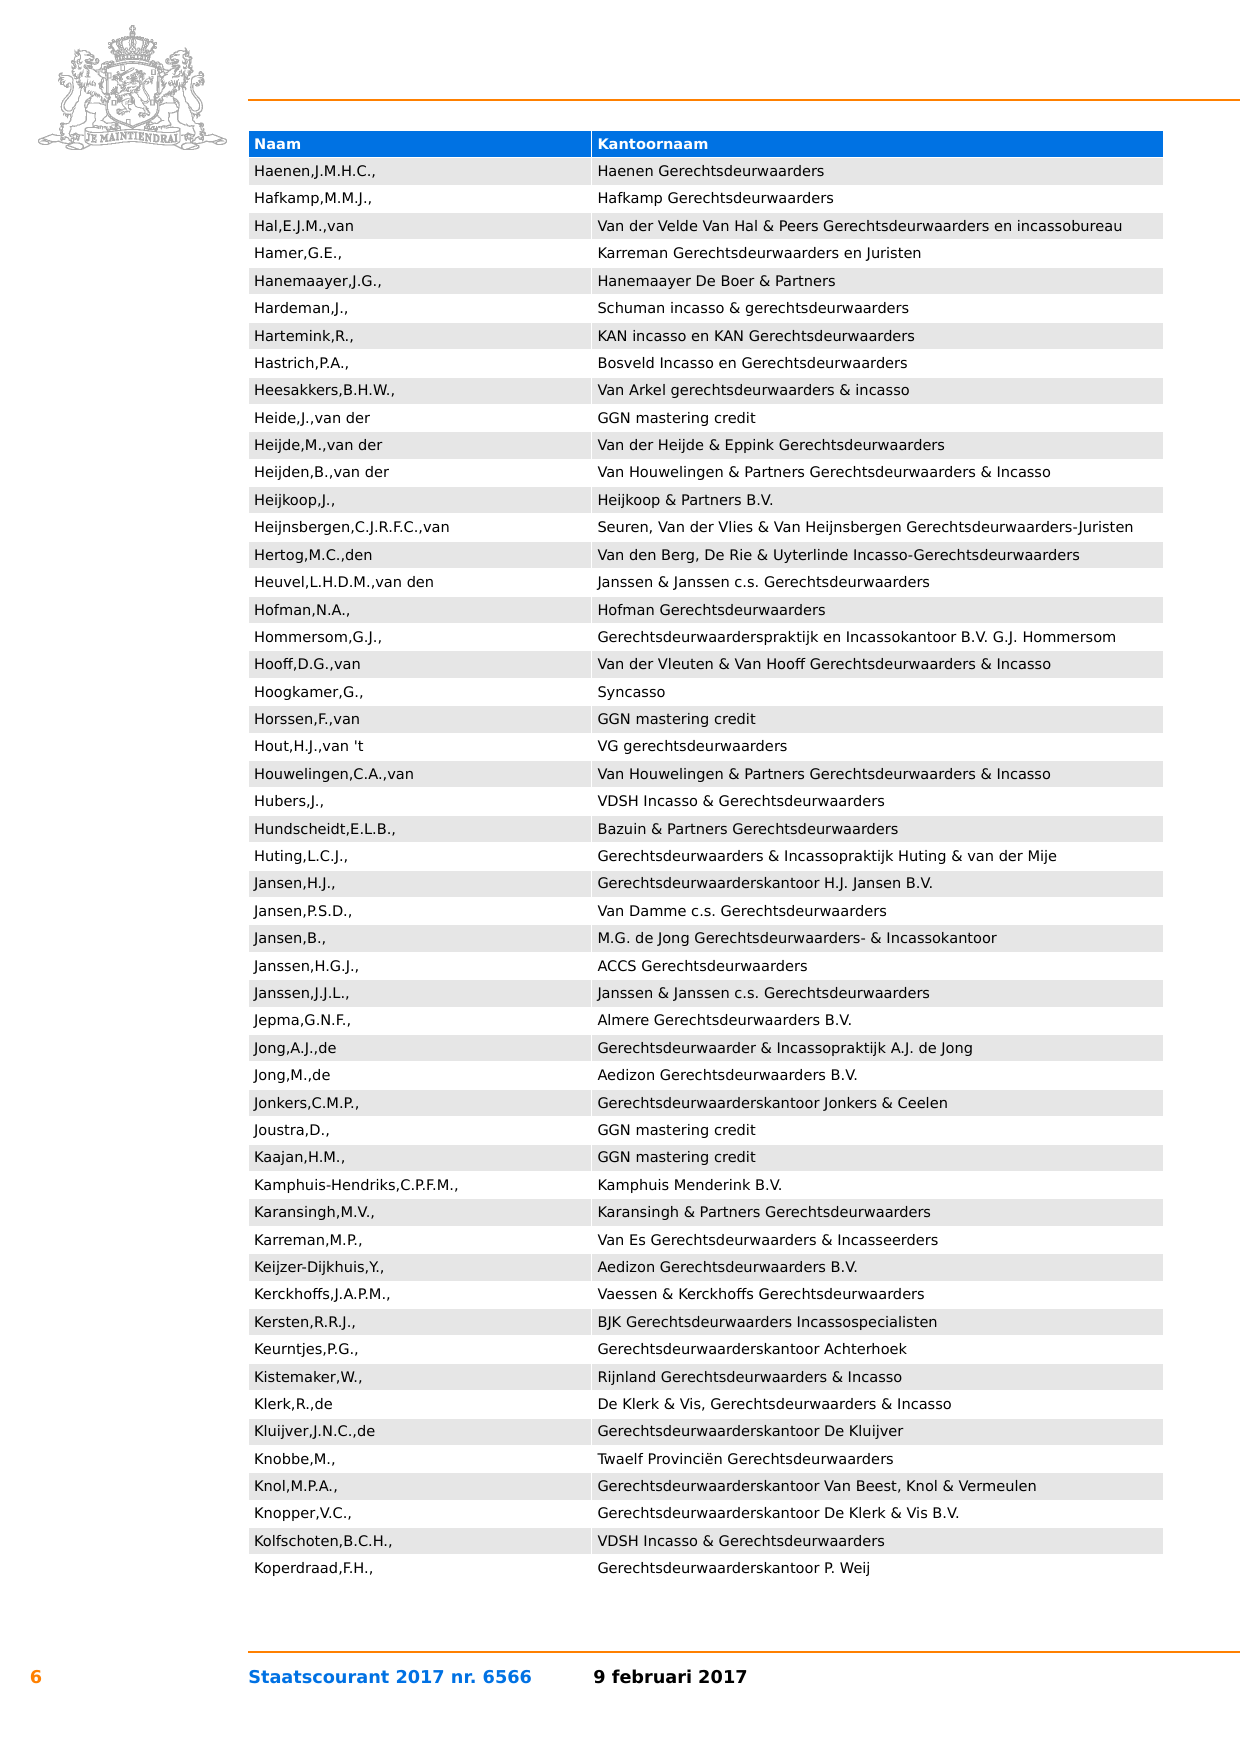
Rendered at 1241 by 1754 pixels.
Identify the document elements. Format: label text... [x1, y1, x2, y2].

table_cell Heide,J.,van der [249, 405, 591, 431]
table_cell Kamphuis-Hendriks,C.P.F.M., [249, 1172, 591, 1198]
table_cell De Klerk & Vis, Gerechtsdeurwaarders & Incasso [592, 1391, 1163, 1417]
table_cell ACCS Gerechtsdeurwaarders [592, 953, 1163, 979]
table_cell Heuvel,L.H.D.M.,van den [249, 569, 591, 596]
table_cell Keijzer-Dijkhuis,Y., [249, 1254, 591, 1281]
table_cell Hoogkamer,G., [249, 679, 591, 705]
table_cell Jong,M.,de [249, 1063, 591, 1089]
table_cell Kaajan,H.M., [249, 1145, 591, 1171]
table_cell Hundscheidt,E.L.B., [249, 816, 591, 842]
table_cell Hardeman,J., [249, 295, 591, 322]
table_cell Van Houwelingen & Partners Gerechtsdeurwaarders & Incasso [592, 761, 1163, 787]
table_cell Heijkoop,J., [249, 487, 591, 513]
table_cell Knobbe,M., [249, 1446, 591, 1472]
table_cell Hafkamp,M.M.J., [249, 186, 591, 212]
table_header Kantoornaam [592, 131, 1163, 157]
table_cell Knopper,V.C., [249, 1501, 591, 1527]
table_cell Heijden,B.,van der [249, 460, 591, 486]
table_cell Aedizon Gerechtsdeurwaarders B.V. [592, 1063, 1163, 1089]
table_cell Gerechtsdeurwaarderskantoor De Klerk & Vis B.V. [592, 1501, 1163, 1527]
table_cell GGN mastering credit [592, 1117, 1163, 1143]
table_cell Koperdraad,F.H., [249, 1556, 591, 1582]
table_cell Jepma,G.N.F., [249, 1008, 591, 1034]
picture [38, 25, 227, 150]
table_cell Gerechtsdeurwaarderskantoor P. Weij [592, 1556, 1163, 1582]
table_cell Hamer,G.E., [249, 241, 591, 267]
table_cell Keurntjes,P.G., [249, 1336, 591, 1363]
table_cell Van den Berg, De Rie & Uyterlinde Incasso-Gerechtsdeurwaarders [592, 542, 1163, 568]
table_cell Twaelf Provinciën Gerechtsdeurwaarders [592, 1446, 1163, 1472]
table_cell Schuman incasso & gerechtsdeurwaarders [592, 295, 1163, 322]
table_cell Van Arkel gerechtsdeurwaarders & incasso [592, 378, 1163, 404]
table_cell Karansingh,M.V., [249, 1199, 591, 1226]
table_cell Hertog,M.C.,den [249, 542, 591, 568]
table_cell Houwelingen,C.A.,van [249, 761, 591, 787]
table_cell Karreman Gerechtsdeurwaarders en Juristen [592, 241, 1163, 267]
table_cell Gerechtsdeurwaarderskantoor Achterhoek [592, 1336, 1163, 1363]
table_cell Van Houwelingen & Partners Gerechtsdeurwaarders & Incasso [592, 460, 1163, 486]
table_cell Hanemaayer,J.G., [249, 268, 591, 294]
table_cell Kluijver,J.N.C.,de [249, 1419, 591, 1445]
table_cell Huting,L.C.J., [249, 843, 591, 869]
table_cell Klerk,R.,de [249, 1391, 591, 1417]
table_cell Gerechtsdeurwaarders & Incassopraktijk Huting & van der Mije [592, 843, 1163, 869]
table_cell Heijde,M.,van der [249, 432, 591, 459]
table_cell Bosveld Incasso en Gerechtsdeurwaarders [592, 350, 1163, 376]
table_cell Almere Gerechtsdeurwaarders B.V. [592, 1008, 1163, 1034]
table_cell Van der Vleuten & Van Hooff Gerechtsdeurwaarders & Incasso [592, 651, 1163, 678]
table_cell Kolfschoten,B.C.H., [249, 1528, 591, 1554]
table_cell Hanemaayer De Boer & Partners [592, 268, 1163, 294]
table_cell Hafkamp Gerechtsdeurwaarders [592, 186, 1163, 212]
table_cell Hal,E.J.M.,van [249, 213, 591, 239]
table_cell Janssen & Janssen c.s. Gerechtsdeurwaarders [592, 980, 1163, 1007]
table_cell GGN mastering credit [592, 706, 1163, 733]
table_cell Van der Velde Van Hal & Peers Gerechtsdeurwaarders en incassobureau [592, 213, 1163, 239]
table_cell Hofman Gerechtsdeurwaarders [592, 597, 1163, 623]
table_cell Kerckhoffs,J.A.P.M., [249, 1282, 591, 1308]
table_cell Heesakkers,B.H.W., [249, 378, 591, 404]
table_cell VDSH Incasso & Gerechtsdeurwaarders [592, 1528, 1163, 1554]
table_cell Janssen & Janssen c.s. Gerechtsdeurwaarders [592, 569, 1163, 596]
table_cell KAN incasso en KAN Gerechtsdeurwaarders [592, 323, 1163, 349]
table_cell Karansingh & Partners Gerechtsdeurwaarders [592, 1199, 1163, 1226]
table_cell Jansen,P.S.D., [249, 898, 591, 924]
table_cell Kistemaker,W., [249, 1364, 591, 1390]
table_cell Janssen,H.G.J., [249, 953, 591, 979]
table_cell Hommersom,G.J., [249, 624, 591, 650]
table_cell Van Damme c.s. Gerechtsdeurwaarders [592, 898, 1163, 924]
table_cell Janssen,J.J.L., [249, 980, 591, 1007]
table_cell Horssen,F.,van [249, 706, 591, 733]
table_cell Hubers,J., [249, 789, 591, 815]
table_cell Jansen,B., [249, 925, 591, 952]
table_cell GGN mastering credit [592, 1145, 1163, 1171]
table_cell Jansen,H.J., [249, 871, 591, 897]
table_cell Gerechtsdeurwaarderskantoor De Kluijver [592, 1419, 1163, 1445]
table_header Naam [249, 131, 591, 157]
table_cell Gerechtsdeurwaarderskantoor Jonkers & Ceelen [592, 1090, 1163, 1116]
table_cell Hastrich,P.A., [249, 350, 591, 376]
table_cell Haenen,J.M.H.C., [249, 158, 591, 185]
table_cell M.G. de Jong Gerechtsdeurwaarders- & Incassokantoor [592, 925, 1163, 952]
table_cell BJK Gerechtsdeurwaarders Incassospecialisten [592, 1309, 1163, 1335]
table_cell Bazuin & Partners Gerechtsdeurwaarders [592, 816, 1163, 842]
table_cell Gerechtsdeurwaarderskantoor Van Beest, Knol & Vermeulen [592, 1473, 1163, 1500]
table_cell Kersten,R.R.J., [249, 1309, 591, 1335]
table_cell Karreman,M.P., [249, 1227, 591, 1253]
table_cell Hofman,N.A., [249, 597, 591, 623]
table_cell Hooff,D.G.,van [249, 651, 591, 678]
table_cell GGN mastering credit [592, 405, 1163, 431]
table_cell Rijnland Gerechtsdeurwaarders & Incasso [592, 1364, 1163, 1390]
table_cell Hout,H.J.,van 't [249, 734, 591, 760]
table_cell Syncasso [592, 679, 1163, 705]
table_cell Knol,M.P.A., [249, 1473, 591, 1500]
table_cell VG gerechtsdeurwaarders [592, 734, 1163, 760]
table_cell Joustra,D., [249, 1117, 591, 1143]
table_cell Gerechtsdeurwaarderspraktijk en Incassokantoor B.V. G.J. Hommersom [592, 624, 1163, 650]
table_cell Jong,A.J.,de [249, 1035, 591, 1061]
table_cell Heijnsbergen,C.J.R.F.C.,van [249, 515, 591, 541]
table_cell Vaessen & Kerckhoffs Gerechtsdeurwaarders [592, 1282, 1163, 1308]
table_cell Van der Heijde & Eppink Gerechtsdeurwaarders [592, 432, 1163, 459]
table_cell Seuren, Van der Vlies & Van Heijnsbergen Gerechtsdeurwaarders-Juristen [592, 515, 1163, 541]
table_cell Heijkoop & Partners B.V. [592, 487, 1163, 513]
table_cell VDSH Incasso & Gerechtsdeurwaarders [592, 789, 1163, 815]
table_cell Gerechtsdeurwaarderskantoor H.J. Jansen B.V. [592, 871, 1163, 897]
table_cell Haenen Gerechtsdeurwaarders [592, 158, 1163, 185]
table_cell Kamphuis Menderink B.V. [592, 1172, 1163, 1198]
table_cell Jonkers,C.M.P., [249, 1090, 591, 1116]
table_cell Van Es Gerechtsdeurwaarders & Incasseerders [592, 1227, 1163, 1253]
table_cell Gerechtsdeurwaarder & Incassopraktijk A.J. de Jong [592, 1035, 1163, 1061]
table_cell Hartemink,R., [249, 323, 591, 349]
table_cell Aedizon Gerechtsdeurwaarders B.V. [592, 1254, 1163, 1281]
